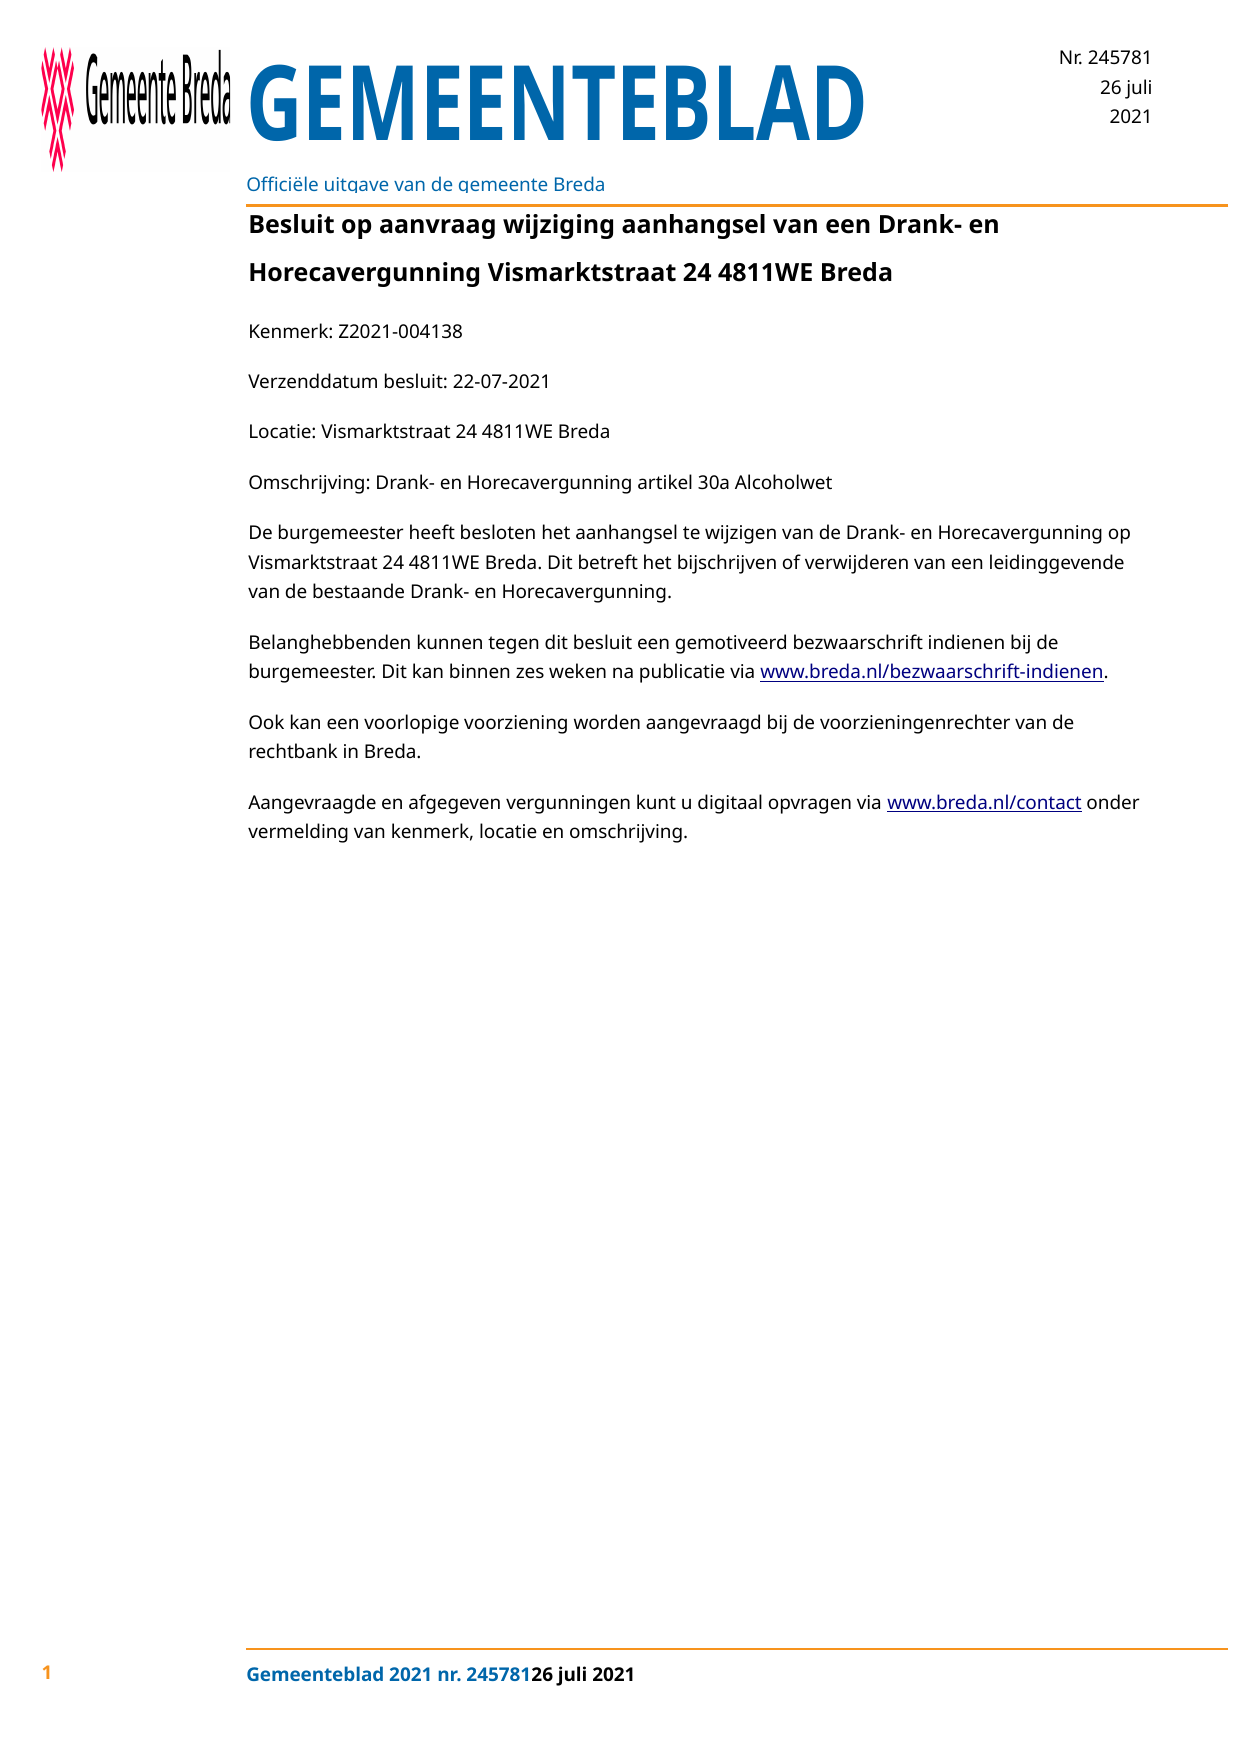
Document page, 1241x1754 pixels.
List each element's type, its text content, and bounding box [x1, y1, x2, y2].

text Kenmerk: Z2021-004138 [248, 318, 1152, 344]
text Ook kan een voorlopige voorziening worden aangevraagd bij de voorzieningenrechter van de rechtbank in Breda. [248, 709, 1152, 764]
text Aangevraagde en afgegeven vergunningen kunt u digitaal opvragen via www.breda.nl/contact onder vermelding van kenmerk, locatie en omschrijving. [248, 789, 1152, 844]
text Omschrijving: Drank- en Horecavergunning artikel 30a Alcoholwet [248, 469, 1152, 495]
text Besluit op aanvraag wijziging aanhangsel van een Drank- en Horecavergunning Vismarktstraat 24 4811WE Breda [248, 207, 1152, 288]
text Locatie: Vismarktstraat 24 4811WE Breda [248, 419, 1152, 444]
text De burgemeester heeft besloten het aanhangsel te wijzigen van de Drank- en Horecavergunning op Vismarktstraat 24 4811WE Breda. Dit betreft het bijschrijven of verwijderen van een leidinggevende van de bestaande Drank- en Horecavergunning. [248, 519, 1152, 604]
picture [41, 47, 231, 172]
text Belanghebbenden kunnen tegen dit besluit een gemotiveerd bezwaarschrift indienen bij de burgemeester. Dit kan binnen zes weken na publicatie via www.breda.nl/bezwaarschrift-indienen. [248, 629, 1152, 684]
text Verzenddatum besluit: 22-07-2021 [248, 368, 1152, 394]
